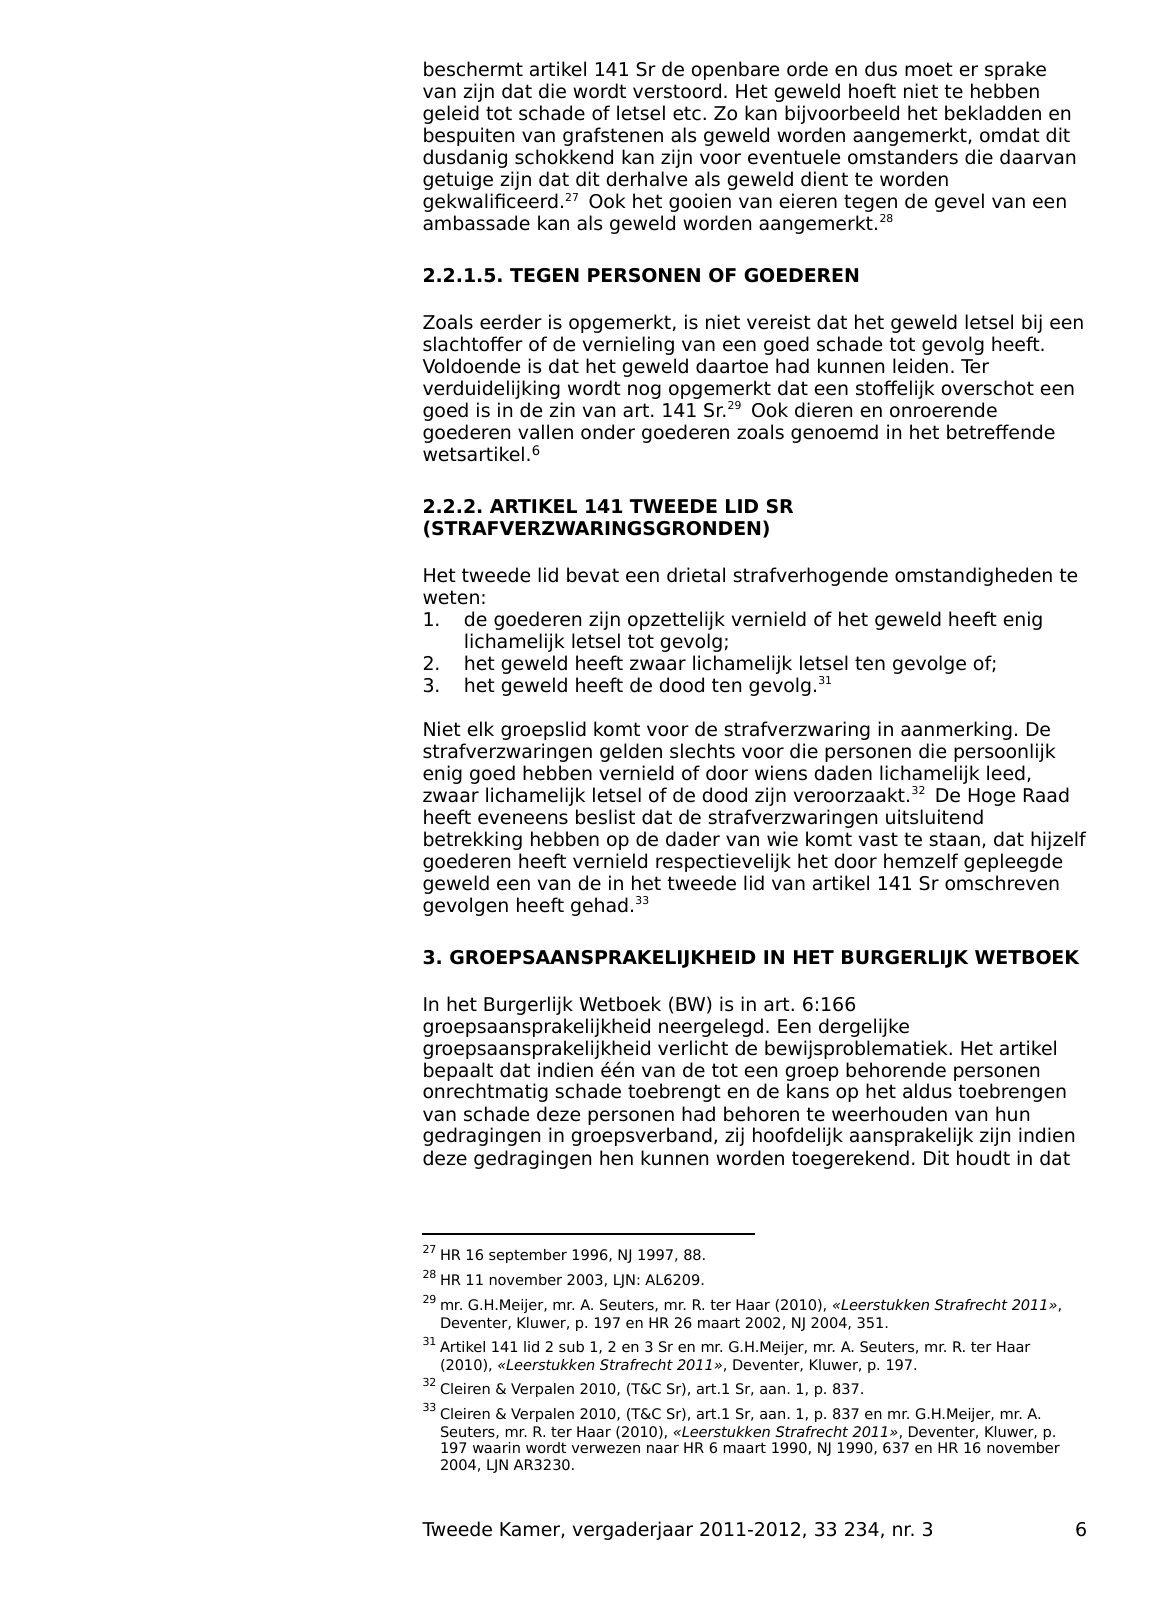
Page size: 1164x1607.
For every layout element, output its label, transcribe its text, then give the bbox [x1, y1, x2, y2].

subtitle 3. GROEPSAANSPRAKELIJKHEID IN HET BURGERLIJK WETBOEK [422, 947, 1087, 968]
text HR 11 november 2003, LJN: AL6209. [422, 1268, 1087, 1290]
text Artikel 141 lid 2 sub 1, 2 en 3 Sr en mr. G.H.Meijer, mr. A. Seuters, mr. R. ter Haar (2010), «Leerstukken Strafrecht 2011», Deventer, Kluwer, p. 197. [422, 1335, 1087, 1374]
text In het Burgerlijk Wetboek (BW) is in art. 6:166 groepsaansprakelijkheid neergelegd. Een dergelijke groepsaansprakelijkheid verlicht de bewijsproblematiek. Het artikel bepaalt dat indien één van de tot een groep behorende personen onrechtmatig schade toebrengt en de kans op het aldus toebrengen van schade deze personen had behoren te weerhouden van hun gedragingen in groepsverband, zij hoofdelijk aansprakelijk zijn indien deze gedragingen hen kunnen worden toegerekend. Dit houdt in dat [422, 993, 1087, 1169]
text HR 16 september 1996, NJ 1997, 88. [422, 1243, 1087, 1265]
text Het tweede lid bevat een drietal strafverhogende omstandigheden te weten: [422, 565, 1087, 609]
subtitle 2.2.2. ARTIKEL 141 TWEEDE LID SR (STRAFVERZWARINGSGRONDEN) [422, 496, 1087, 540]
text 2. het geweld heeft zwaar lichamelijk letsel ten gevolge of; [422, 653, 1087, 674]
subtitle 2.2.1.5. TEGEN PERSONEN OF GOEDEREN [422, 265, 1087, 287]
text 3. het geweld heeft de dood ten gevolg. [422, 674, 1087, 697]
text mr. G.H.Meijer, mr. A. Seuters, mr. R. ter Haar (2010), «Leerstukken Strafrecht 2011», Deventer, Kluwer, p. 197 en HR 26 maart 2002, NJ 2004, 351. [422, 1293, 1087, 1332]
text Cleiren & Verpalen 2010, (T&C Sr), art.1 Sr, aan. 1, p. 837. [422, 1377, 1087, 1399]
text Zoals eerder is opgemerkt, is niet vereist dat het geweld letsel bij een slachtoffer of de vernieling van een goed schade tot gevolg heeft. Voldoende is dat het geweld daartoe had kunnen leiden. Ter verduidelijking wordt nog opgemerkt dat een stoffelijk overschot een goed is in de zin van art. 141 Sr. Ook dieren en onroerende goederen vallen onder goederen zoals genoemd in het betreffende wetsartikel.6 [422, 312, 1087, 466]
text 1. de goederen zijn opzettelijk vernield of het geweld heeft enig lichamelijk letsel tot gevolg; [422, 609, 1087, 653]
text Niet elk groepslid komt voor de strafverzwaring in aanmerking. De strafverzwaringen gelden slechts voor die personen die persoonlijk enig goed hebben vernield of door wiens daden lichamelijk leed, zwaar lichamelijk letsel of de dood zijn veroorzaakt. De Hoge Raad heeft eveneens beslist dat de strafverzwaringen uitsluitend betrekking hebben op de dader van wie komt vast te staan, dat hijzelf goederen heeft vernield respectievelijk het door hemzelf gepleegde geweld een van de in het tweede lid van artikel 141 Sr omschreven gevolgen heeft gehad. [422, 719, 1087, 917]
text beschermt artikel 141 Sr de openbare orde en dus moet er sprake van zijn dat die wordt verstoord. Het geweld hoeft niet te hebben geleid tot schade of letsel etc. Zo kan bijvoorbeeld het bekladden en bespuiten van grafstenen als geweld worden aangemerkt, omdat dit dusdanig schokkend kan zijn voor eventuele omstanders die daarvan getuige zijn dat dit derhalve als geweld dient te worden gekwalificeerd. Ook het gooien van eieren tegen de gevel van een ambassade kan als geweld worden aangemerkt. [422, 59, 1087, 235]
text Cleiren & Verpalen 2010, (T&C Sr), art.1 Sr, aan. 1, p. 837 en mr. G.H.Meijer, mr. A. Seuters, mr. R. ter Haar (2010), «Leerstukken Strafrecht 2011», Deventer, Kluwer, p. 197 waarin wordt verwezen naar HR 6 maart 1990, NJ 1990, 637 en HR 16 november 2004, LJN AR3230. [422, 1402, 1087, 1474]
